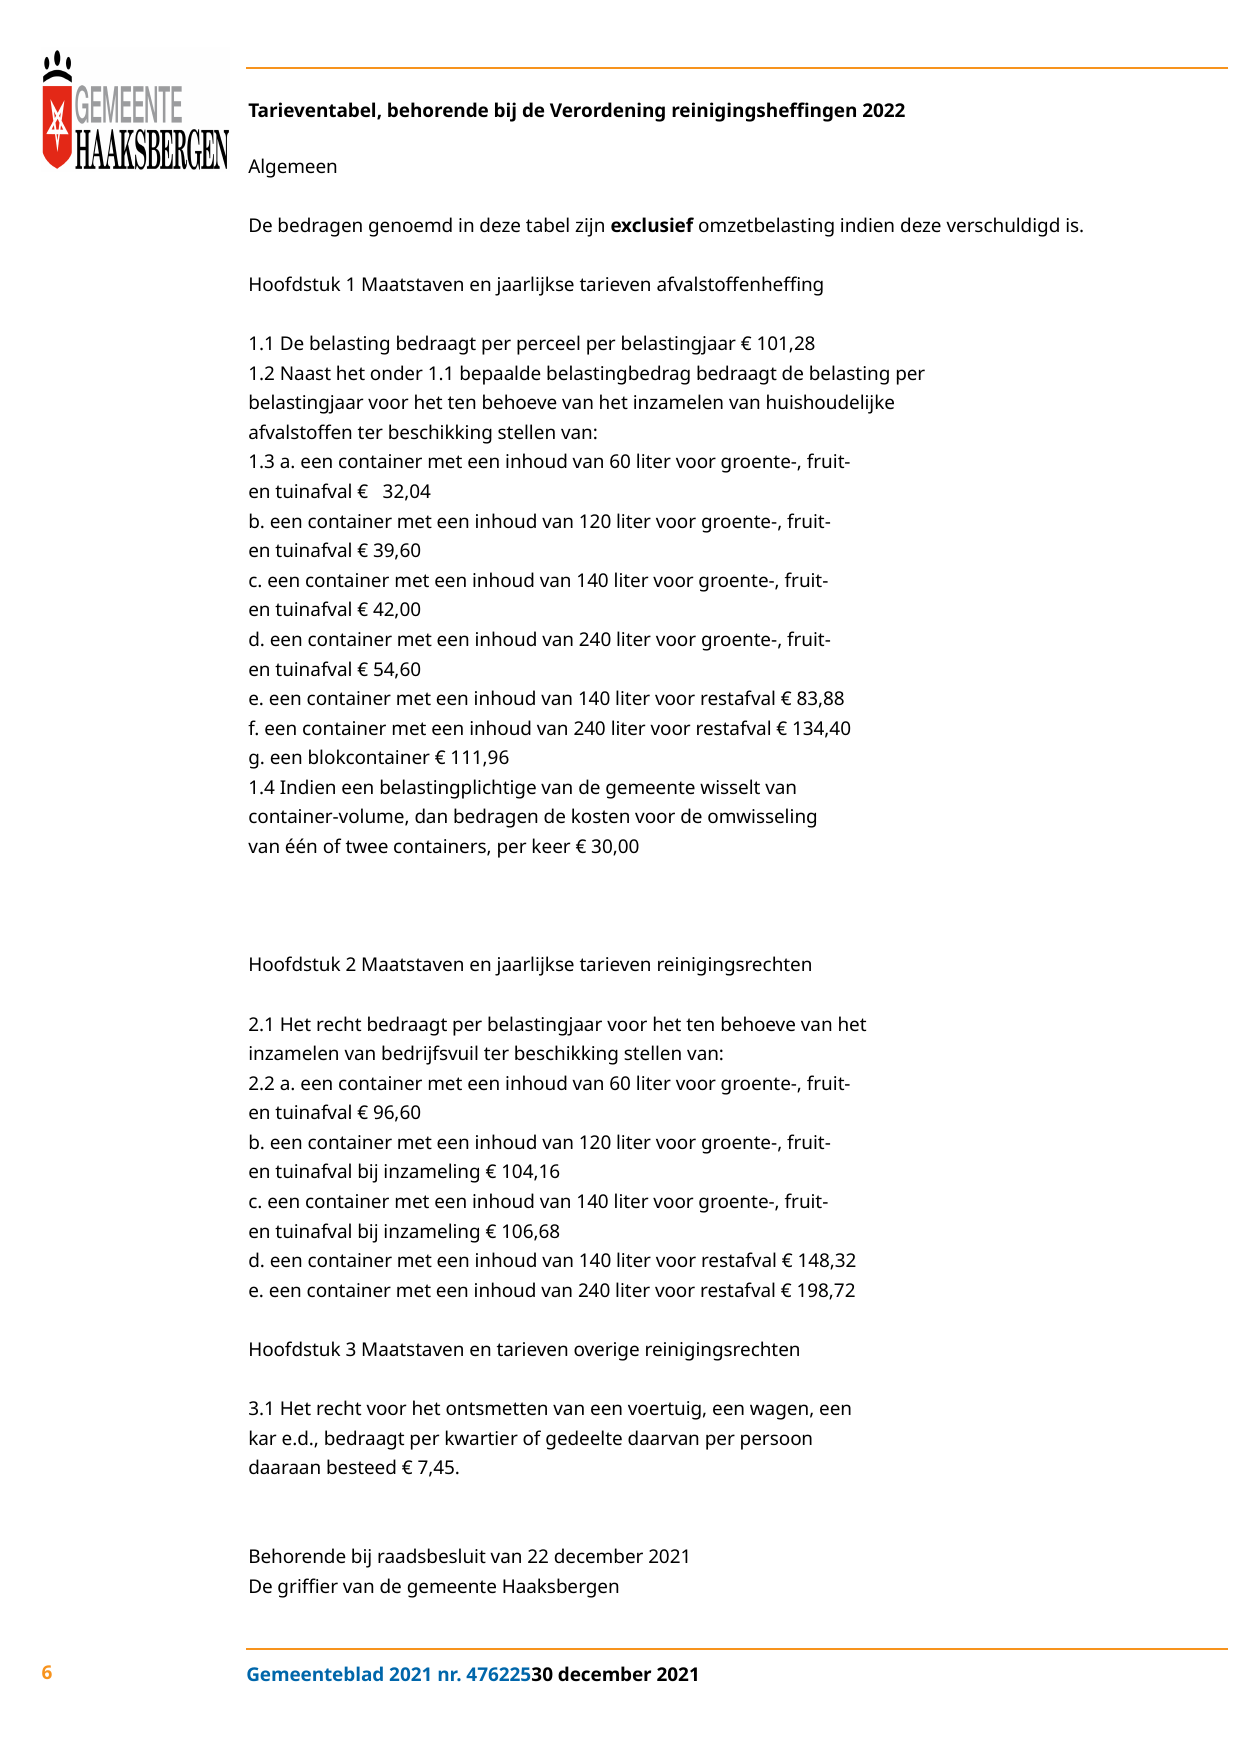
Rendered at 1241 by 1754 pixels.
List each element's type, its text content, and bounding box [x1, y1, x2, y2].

text d. een container met een inhoud van 140 liter voor restafval € 148,32 [248, 1247, 1152, 1273]
text e. een container met een inhoud van 240 liter voor restafval € 198,72 [248, 1277, 1152, 1303]
text 1.4 Indien een belastingplichtige van de gemeente wisselt van [248, 774, 1152, 800]
text belastingjaar voor het ten behoeve van het inzamelen van huishoudelijke [248, 389, 1152, 415]
text 1.3 a. een container met een inhoud van 60 liter voor groente-, fruit- [248, 449, 1152, 474]
text e. een container met een inhoud van 140 liter voor restafval € 83,88 [248, 685, 1152, 711]
text en tuinafval bij inzameling € 106,68 [248, 1218, 1152, 1244]
text c. een container met een inhoud van 140 liter voor groente-, fruit- [248, 567, 1152, 593]
text Hoofdstuk 2 Maatstaven en jaarlijkse tarieven reinigingsrechten [248, 952, 1152, 977]
text Hoofdstuk 3 Maatstaven en tarieven overige reinigingsrechten [248, 1336, 1152, 1362]
text Tarieventabel, behorende bij de Verordening reinigingsheffingen 2022 [248, 95, 1152, 123]
text Algemeen [248, 153, 1152, 179]
picture [41, 47, 231, 172]
text 1.1 De belasting bedraagt per perceel per belastingjaar € 101,28 [248, 330, 1152, 356]
text 2.2 a. een container met een inhoud van 60 liter voor groente-, fruit- [248, 1070, 1152, 1096]
text b. een container met een inhoud van 120 liter voor groente-, fruit- [248, 1129, 1152, 1155]
text 3.1 Het recht voor het ontsmetten van een voertuig, een wagen, een [248, 1395, 1152, 1421]
text inzamelen van bedrijfsvuil ter beschikking stellen van: [248, 1040, 1152, 1066]
text Behorende bij raadsbesluit van 22 december 2021 [248, 1543, 1152, 1569]
text en tuinafval € 96,60 [248, 1099, 1152, 1125]
text d. een container met een inhoud van 240 liter voor groente-, fruit- [248, 626, 1152, 652]
text en tuinafval bij inzameling € 104,16 [248, 1159, 1152, 1184]
text daaraan besteed € 7,45. [248, 1454, 1152, 1480]
text De bedragen genoemd in deze tabel zijn exclusief omzetbelasting indien deze verschuldigd is. [248, 212, 1152, 238]
text De griffier van de gemeente Haaksbergen [248, 1573, 1152, 1599]
text Hoofdstuk 1 Maatstaven en jaarlijkse tarieven afvalstoffenheffing [248, 271, 1152, 297]
text container-volume, dan bedragen de kosten voor de omwisseling [248, 804, 1152, 829]
text kar e.d., bedraagt per kwartier of gedeelte daarvan per persoon [248, 1425, 1152, 1451]
text b. een container met een inhoud van 120 liter voor groente-, fruit- [248, 508, 1152, 534]
text en tuinafval € 54,60 [248, 656, 1152, 682]
text c. een container met een inhoud van 140 liter voor groente-, fruit- [248, 1188, 1152, 1214]
text 2.1 Het recht bedraagt per belastingjaar voor het ten behoeve van het [248, 1011, 1152, 1037]
text f. een container met een inhoud van 240 liter voor restafval € 134,40 [248, 715, 1152, 741]
text en tuinafval € 42,00 [248, 597, 1152, 622]
text en tuinafval € 32,04 [248, 478, 1152, 504]
text afvalstoffen ter beschikking stellen van: [248, 419, 1152, 445]
text 1.2 Naast het onder 1.1 bepaalde belastingbedrag bedraagt de belasting per [248, 360, 1152, 386]
text g. een blokcontainer € 111,96 [248, 744, 1152, 770]
text van één of twee containers, per keer € 30,00 [248, 833, 1152, 859]
text en tuinafval € 39,60 [248, 537, 1152, 563]
